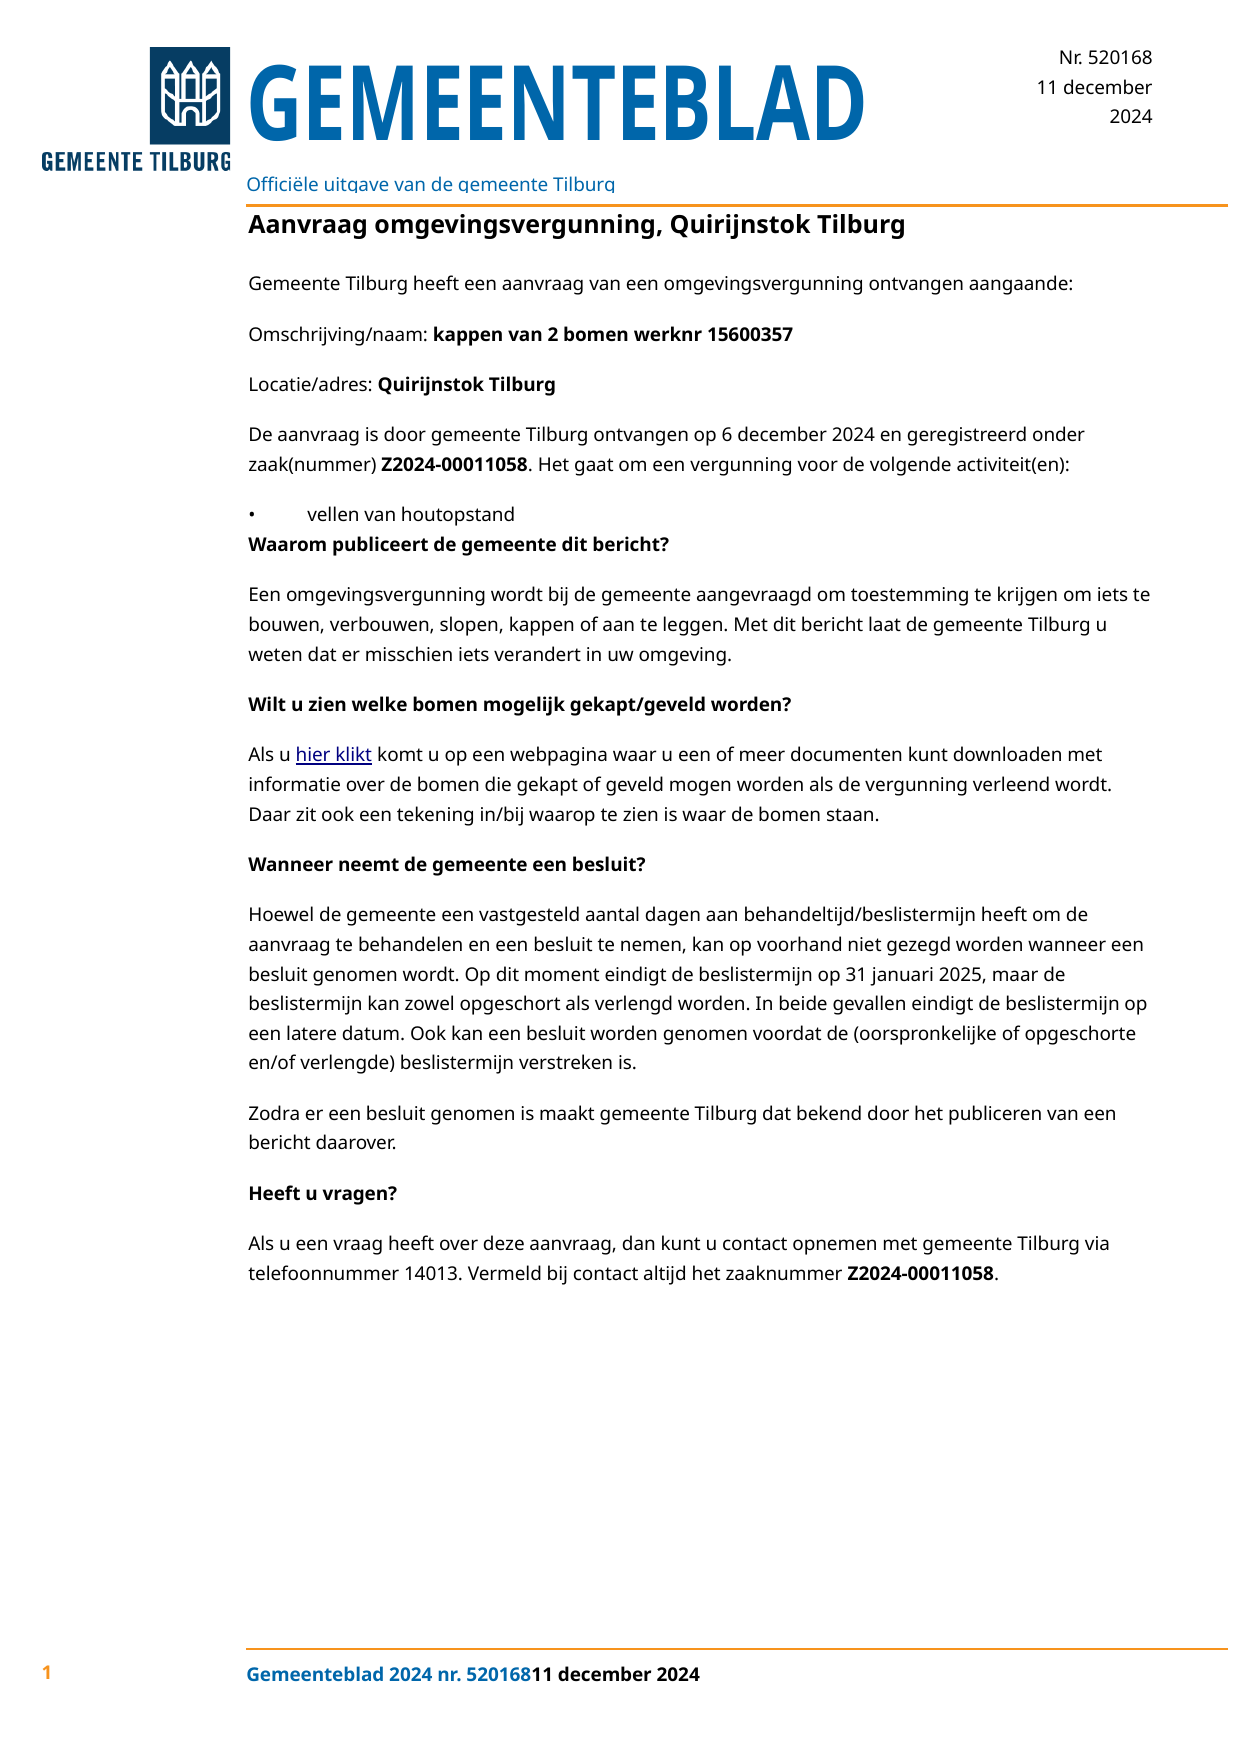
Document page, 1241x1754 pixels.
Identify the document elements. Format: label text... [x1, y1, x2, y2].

text Zodra er een besluit genomen is maakt gemeente Tilburg dat bekend door het publiceren van een bericht daarover. [248, 1100, 1152, 1155]
text Wanneer neemt de gemeente een besluit? [248, 851, 1152, 877]
text De aanvraag is door gemeente Tilburg ontvangen op 6 december 2024 en geregistreerd onder zaak(nummer) Z2024-00011058. Het gaat om een vergunning voor de volgende activiteit(en): [248, 422, 1152, 477]
picture [41, 47, 231, 172]
text Heeft u vragen? [248, 1180, 1152, 1206]
text Hoewel de gemeente een vastgesteld aantal dagen aan behandeltijd/beslistermijn heeft om de aanvraag te behandelen en een besluit te nemen, kan op voorhand niet gezegd worden wanneer een besluit genomen wordt. Op dit moment eindigt de beslistermijn op 31 januari 2025, maar de beslistermijn kan zowel opgeschort als verlengd worden. In beide gevallen eindigt de beslistermijn op een latere datum. Ook kan een besluit worden genomen voordat de (oorspronkelijke of opgeschorte en/of verlengde) beslistermijn verstreken is. [248, 902, 1152, 1075]
text Omschrijving/naam: kappen van 2 bomen werknr 15600357 [248, 321, 1152, 346]
list vellen van houtopstand [248, 502, 1152, 527]
text Wilt u zien welke bomen mogelijk gekapt/geveld worden? [248, 691, 1152, 717]
text Aanvraag omgevingsvergunning, Quirijnstok Tilburg [248, 207, 1152, 241]
text Gemeente Tilburg heeft een aanvraag van een omgevingsvergunning ontvangen aangaande: [248, 270, 1152, 296]
text Locatie/adres: Quirijnstok Tilburg [248, 371, 1152, 397]
text Als u een vraag heeft over deze aanvraag, dan kunt u contact opnemen met gemeente Tilburg via telefoonnummer 14013. Vermeld bij contact altijd het zaaknummer Z2024-00011058. [248, 1230, 1152, 1286]
text Als u hier klikt komt u op een webpagina waar u een of meer documenten kunt downloaden met informatie over de bomen die gekapt of geveld mogen worden als de vergunning verleend wordt. Daar zit ook een tekening in/bij waarop te zien is waar de bomen staan. [248, 742, 1152, 826]
text Waarom publiceert de gemeente dit bericht? [248, 531, 1152, 557]
text Een omgevingsvergunning wordt bij de gemeente aangevraagd om toestemming te krijgen om iets te bouwen, verbouwen, slopen, kappen of aan te leggen. Met dit bericht laat de gemeente Tilburg u weten dat er misschien iets verandert in uw omgeving. [248, 582, 1152, 666]
